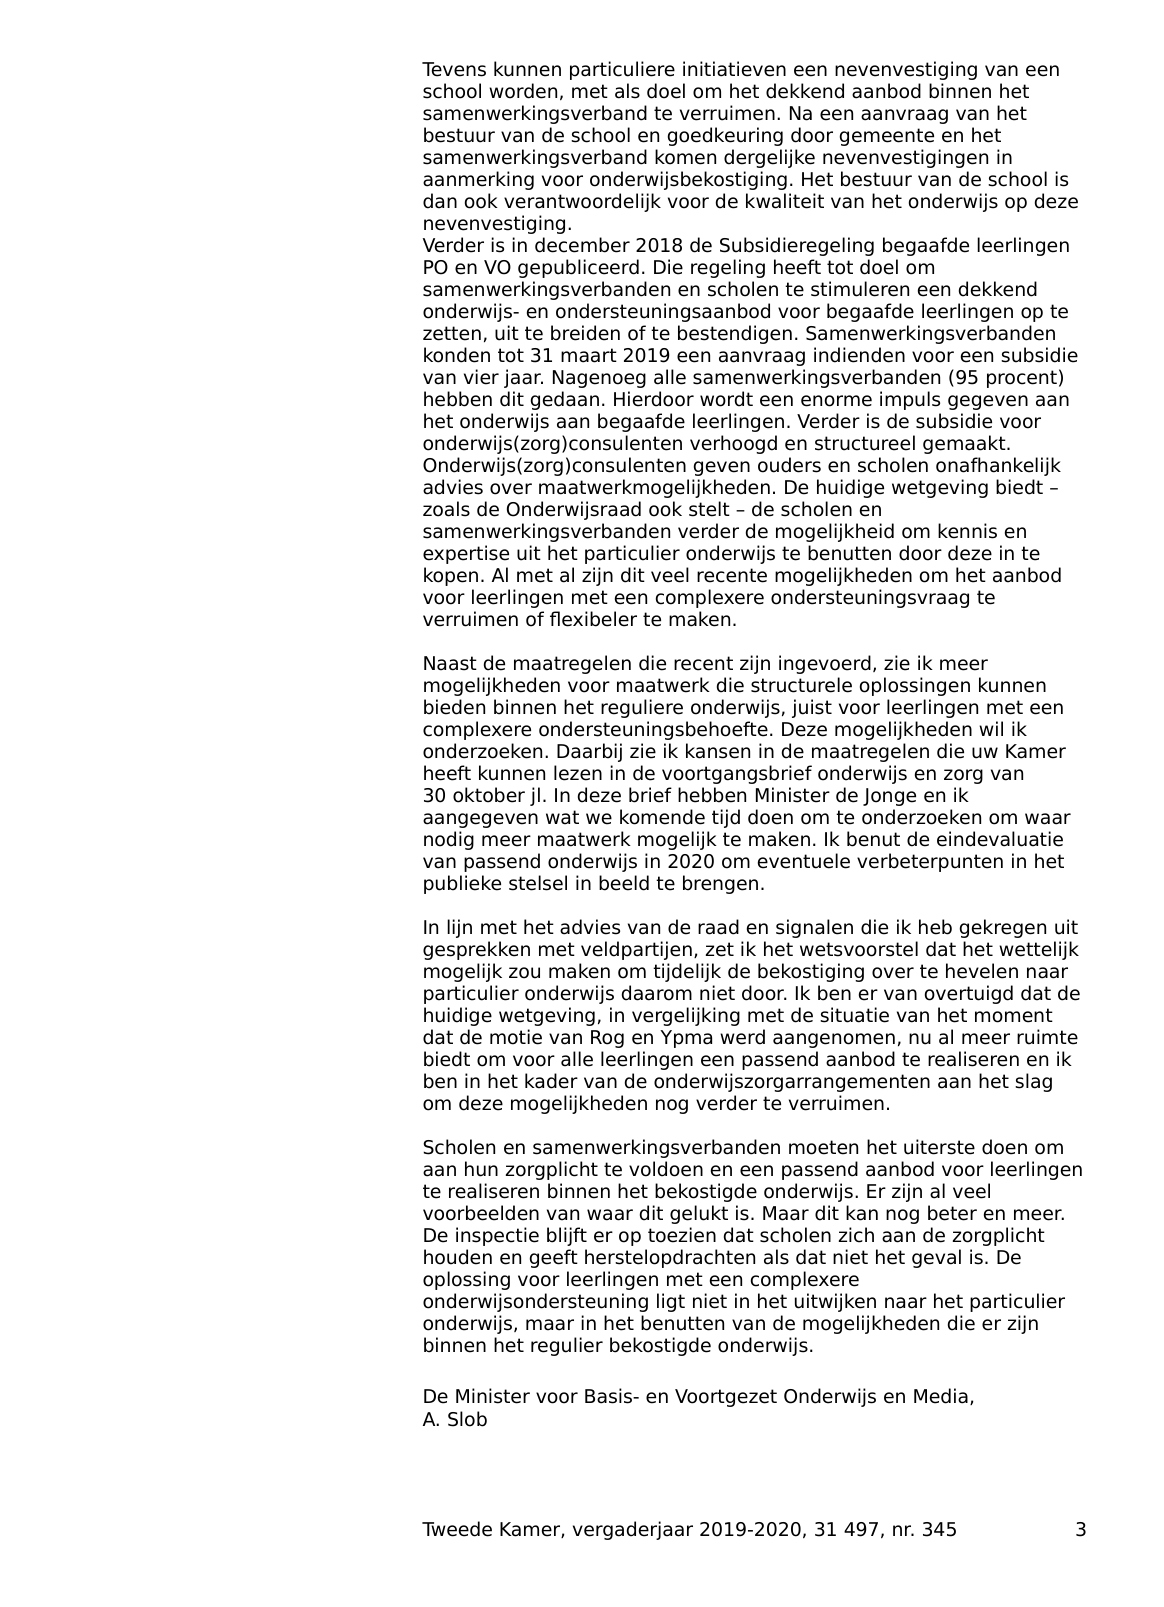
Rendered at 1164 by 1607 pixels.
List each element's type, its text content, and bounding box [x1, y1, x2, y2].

text Scholen en samenwerkingsverbanden moeten het uiterste doen om aan hun zorgplicht te voldoen en een passend aanbod voor leerlingen te realiseren binnen het bekostigde onderwijs. Er zijn al veel voorbeelden van waar dit gelukt is. Maar dit kan nog beter en meer. De inspectie blijft er op toezien dat scholen zich aan de zorgplicht houden en geeft herstelopdrachten als dat niet het geval is. De oplossing voor leerlingen met een complexere onderwijsondersteuning ligt niet in het uitwijken naar het particulier onderwijs, maar in het benutten van de mogelijkheden die er zijn binnen het regulier bekostigde onderwijs. [422, 1137, 1087, 1356]
text De Minister voor Basis- en Voortgezet Onderwijs en Media, A. Slob [422, 1386, 1087, 1430]
text Tevens kunnen particuliere initiatieven een nevenvestiging van een school worden, met als doel om het dekkend aanbod binnen het samenwerkingsverband te verruimen. Na een aanvraag van het bestuur van de school en goedkeuring door gemeente en het samenwerkingsverband komen dergelijke nevenvestigingen in aanmerking voor onderwijsbekostiging. Het bestuur van de school is dan ook verantwoordelijk voor de kwaliteit van het onderwijs op deze nevenvestiging. [422, 59, 1087, 235]
text In lijn met het advies van de raad en signalen die ik heb gekregen uit gesprekken met veldpartijen, zet ik het wetsvoorstel dat het wettelijk mogelijk zou maken om tijdelijk de bekostiging over te hevelen naar particulier onderwijs daarom niet door. Ik ben er van overtuigd dat de huidige wetgeving, in vergelijking met de situatie van het moment dat de motie van Rog en Ypma werd aangenomen, nu al meer ruimte biedt om voor alle leerlingen een passend aanbod te realiseren en ik ben in het kader van de onderwijszorgarrangementen aan het slag om deze mogelijkheden nog verder te verruimen. [422, 917, 1087, 1114]
text Verder is in december 2018 de Subsidieregeling begaafde leerlingen PO en VO gepubliceerd. Die regeling heeft tot doel om samenwerkingsverbanden en scholen te stimuleren een dekkend onderwijs- en ondersteuningsaanbod voor begaafde leerlingen op te zetten, uit te breiden of te bestendigen. Samenwerkingsverbanden konden tot 31 maart 2019 een aanvraag indienden voor een subsidie van vier jaar. Nagenoeg alle samenwerkingsverbanden (95 procent) hebben dit gedaan. Hierdoor wordt een enorme impuls gegeven aan het onderwijs aan begaafde leerlingen. Verder is de subsidie voor onderwijs(zorg)consulenten verhoogd en structureel gemaakt. Onderwijs(zorg)consulenten geven ouders en scholen onafhankelijk advies over maatwerkmogelijkheden. De huidige wetgeving biedt – zoals de Onderwijsraad ook stelt – de scholen en samenwerkingsverbanden verder de mogelijkheid om kennis en expertise uit het particulier onderwijs te benutten door deze in te kopen. Al met al zijn dit veel recente mogelijkheden om het aanbod voor leerlingen met een complexere ondersteuningsvraag te verruimen of flexibeler te maken. [422, 235, 1087, 631]
text Naast de maatregelen die recent zijn ingevoerd, zie ik meer mogelijkheden voor maatwerk die structurele oplossingen kunnen bieden binnen het reguliere onderwijs, juist voor leerlingen met een complexere ondersteuningsbehoefte. Deze mogelijkheden wil ik onderzoeken. Daarbij zie ik kansen in de maatregelen die uw Kamer heeft kunnen lezen in de voortgangsbrief onderwijs en zorg van 30 oktober jl. In deze brief hebben Minister de Jonge en ik aangegeven wat we komende tijd doen om te onderzoeken om waar nodig meer maatwerk mogelijk te maken. Ik benut de eindevaluatie van passend onderwijs in 2020 om eventuele verbeterpunten in het publieke stelsel in beeld te brengen. [422, 653, 1087, 894]
